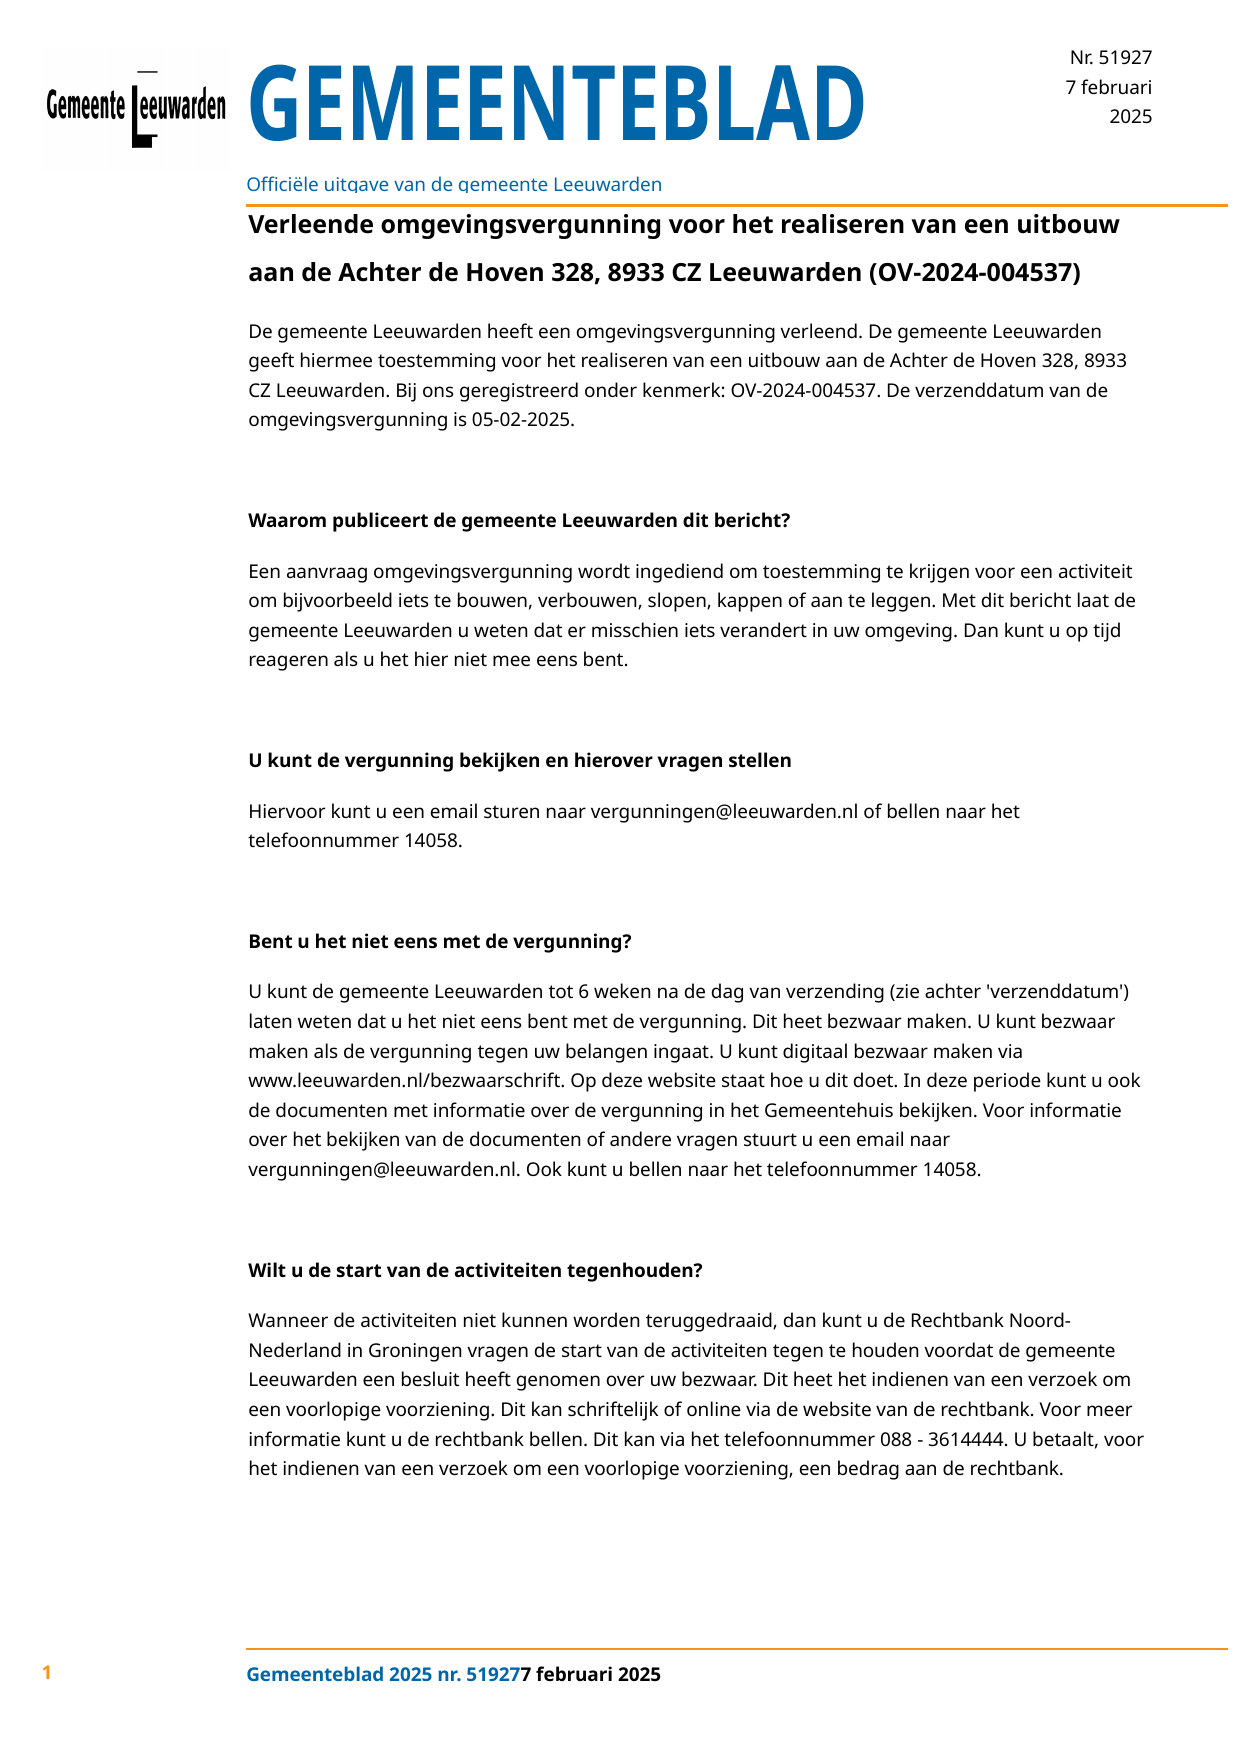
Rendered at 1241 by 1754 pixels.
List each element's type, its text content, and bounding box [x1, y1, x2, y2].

text Hiervoor kunt u een email sturen naar vergunningen@leeuwarden.nl of bellen naar het telefoonnummer 14058. [248, 798, 1152, 853]
text Wilt u de start van de activiteiten tegenhouden? [248, 1257, 1152, 1283]
text Wanneer de activiteiten niet kunnen worden teruggedraaid, dan kunt u de Rechtbank Noord-Nederland in Groningen vragen de start van de activiteiten tegen te houden voordat de gemeente Leeuwarden een besluit heeft genomen over uw bezwaar. Dit heet het indienen van een verzoek om een voorlopige voorziening. Dit kan schriftelijk of online via de website van de rechtbank. Voor meer informatie kunt u de rechtbank bellen. Dit kan via het telefoonnummer 088 - 3614444. U betaalt, voor het indienen van een verzoek om een voorlopige voorziening, een bedrag aan de rechtbank. [248, 1307, 1152, 1481]
text De gemeente Leeuwarden heeft een omgevingsvergunning verleend. De gemeente Leeuwarden geeft hiermee toestemming voor het realiseren van een uitbouw aan de Achter de Hoven 328, 8933 CZ Leeuwarden. Bij ons geregistreerd onder kenmerk: OV-2024-004537. De verzenddatum van de omgevingsvergunning is 05-02-2025. [248, 318, 1152, 432]
text Waarom publiceert de gemeente Leeuwarden dit bericht? [248, 507, 1152, 533]
picture [41, 47, 231, 172]
text Verleende omgevingsvergunning voor het realiseren van een uitbouw aan de Achter de Hoven 328, 8933 CZ Leeuwarden (OV-2024-004537) [248, 207, 1152, 288]
text U kunt de vergunning bekijken en hierover vragen stellen [248, 747, 1152, 773]
text Een aanvraag omgevingsvergunning wordt ingediend om toestemming te krijgen voor een activiteit om bijvoorbeeld iets te bouwen, verbouwen, slopen, kappen of aan te leggen. Met dit bericht laat de gemeente Leeuwarden u weten dat er misschien iets verandert in uw omgeving. Dan kunt u op tijd reageren als u het hier niet mee eens bent. [248, 558, 1152, 672]
text U kunt de gemeente Leeuwarden tot 6 weken na de dag van verzending (zie achter 'verzenddatum') laten weten dat u het niet eens bent met de vergunning. Dit heet bezwaar maken. U kunt bezwaar maken als de vergunning tegen uw belangen ingaat. U kunt digitaal bezwaar maken via www.leeuwarden.nl/bezwaarschrift. Op deze website staat hoe u dit doet. In deze periode kunt u ook de documenten met informatie over de vergunning in het Gemeentehuis bekijken. Voor informatie over het bekijken van de documenten of andere vragen stuurt u een email naar vergunningen@leeuwarden.nl. Ook kunt u bellen naar het telefoonnummer 14058. [248, 979, 1152, 1182]
text Bent u het niet eens met de vergunning? [248, 928, 1152, 954]
